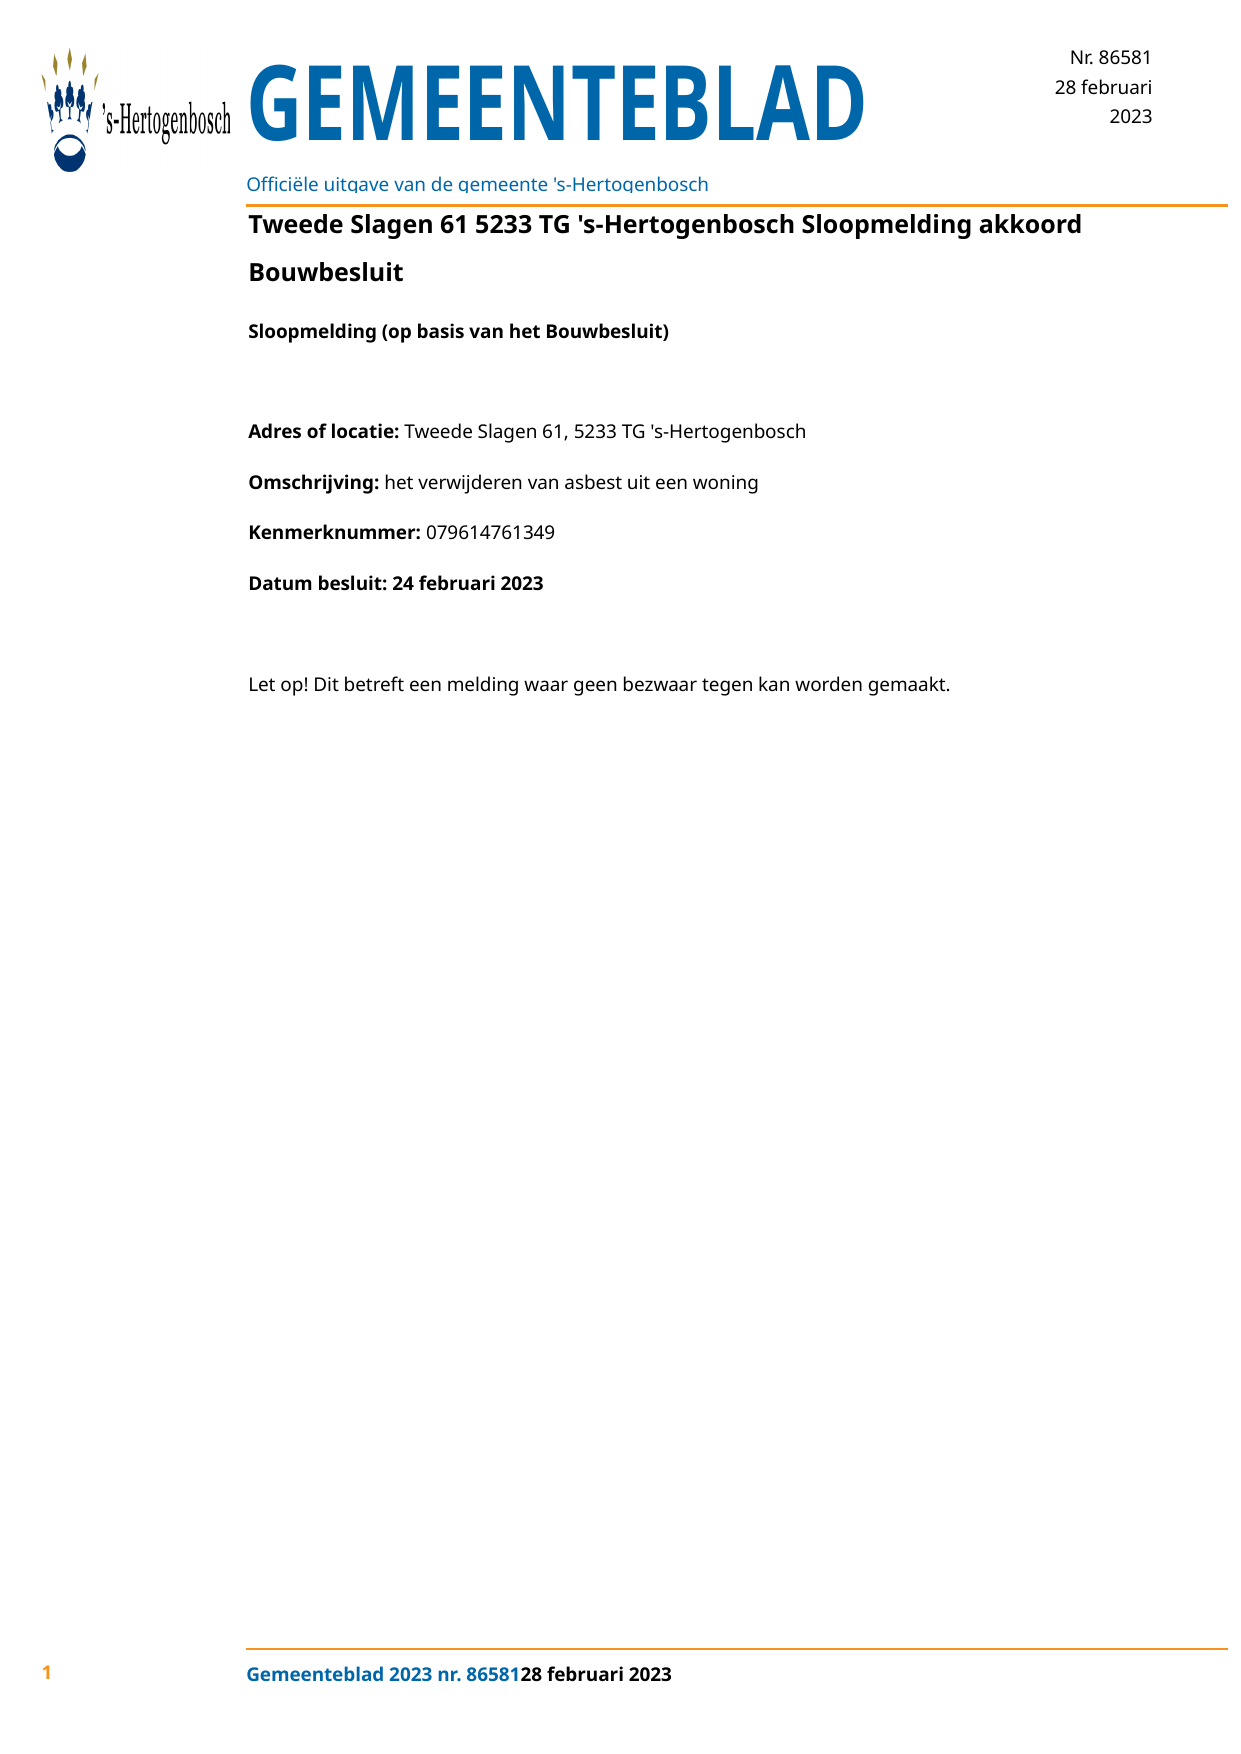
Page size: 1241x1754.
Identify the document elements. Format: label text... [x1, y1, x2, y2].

text Adres of locatie: Tweede Slagen 61, 5233 TG 's-Hertogenbosch [248, 419, 1152, 444]
text Tweede Slagen 61 5233 TG 's-Hertogenbosch Sloopmelding akkoord Bouwbesluit [248, 207, 1152, 288]
text Omschrijving: het verwijderen van asbest uit een woning [248, 469, 1152, 495]
text Let op! Dit betreft een melding waar geen bezwaar tegen kan worden gemaakt. [248, 671, 1152, 697]
text Kenmerknummer: 079614761349 [248, 519, 1152, 545]
picture [41, 47, 231, 172]
text Datum besluit: 24 februari 2023 [248, 570, 1152, 596]
text Sloopmelding (op basis van het Bouwbesluit) [248, 318, 1152, 344]
